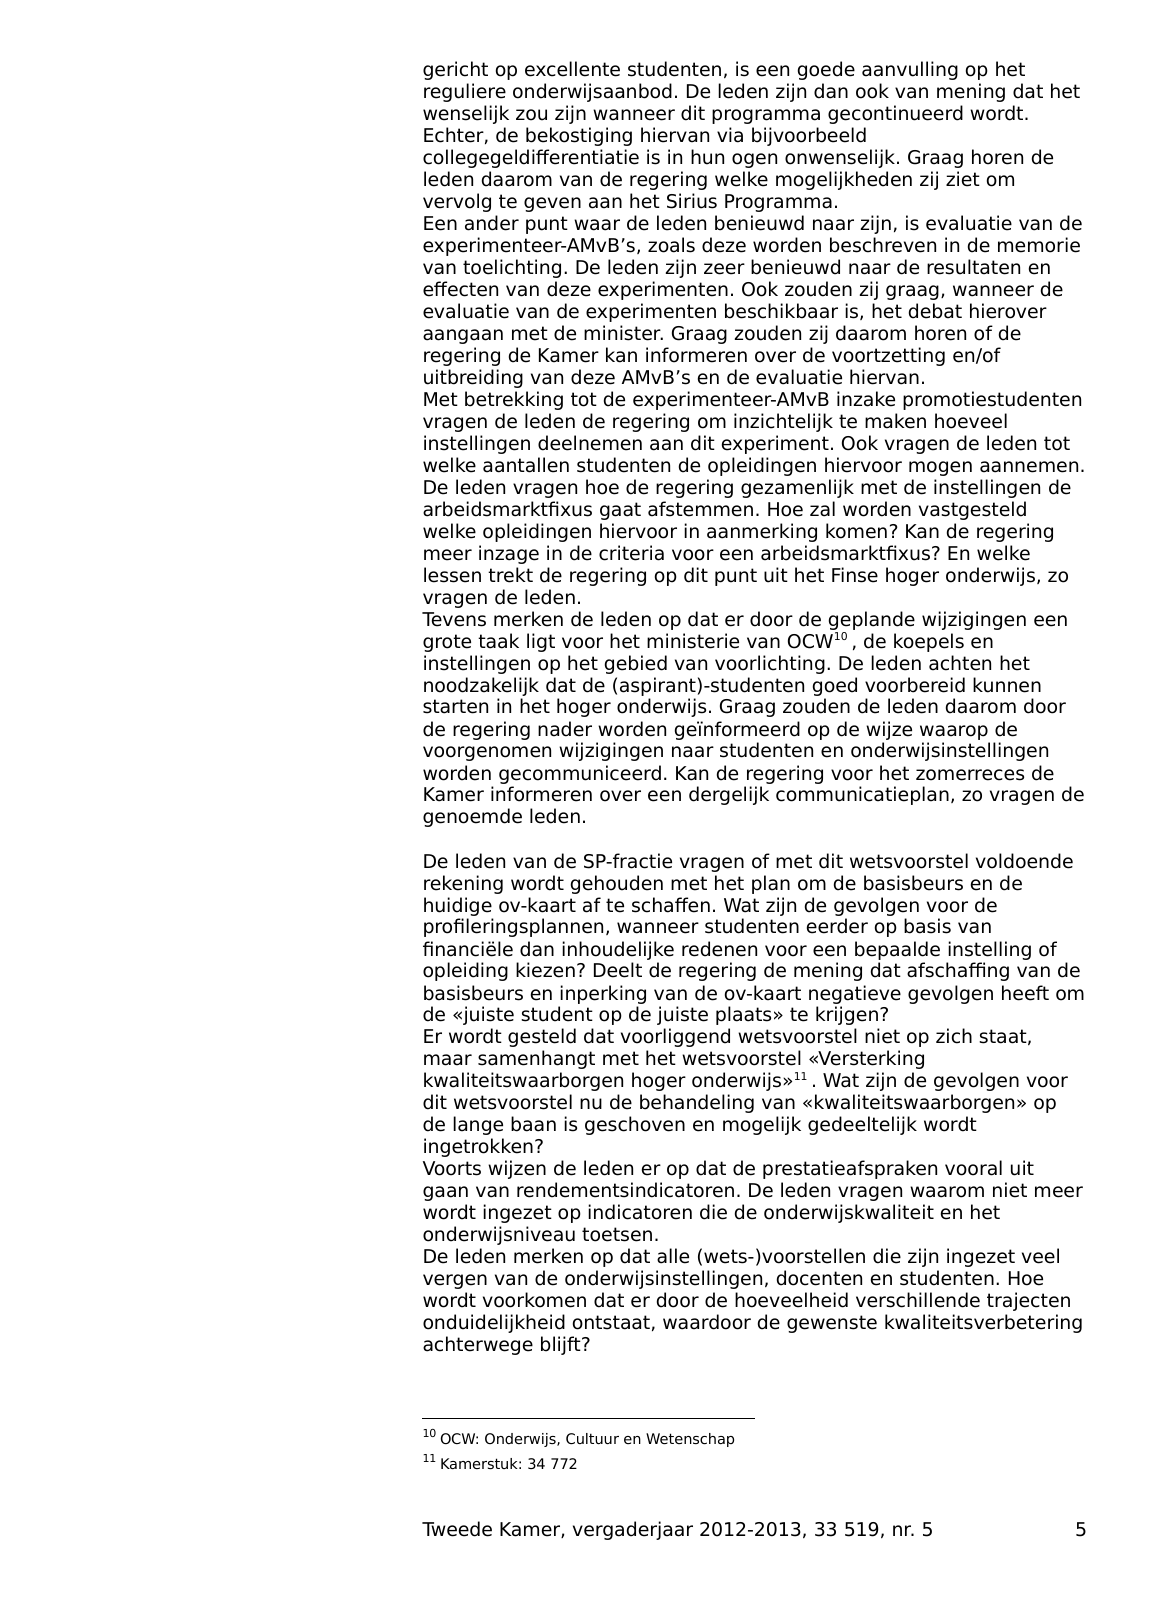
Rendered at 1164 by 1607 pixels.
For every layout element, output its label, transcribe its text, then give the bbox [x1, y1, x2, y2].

text gericht op excellente studenten, is een goede aanvulling op het reguliere onderwijsaanbod. De leden zijn dan ook van mening dat het wenselijk zou zijn wanneer dit programma gecontinueerd wordt. Echter, de bekostiging hiervan via bijvoorbeeld collegegeldifferentiatie is in hun ogen onwenselijk. Graag horen de leden daarom van de regering welke mogelijkheden zij ziet om vervolg te geven aan het Sirius Programma. [422, 59, 1087, 213]
text De leden van de SP-fractie vragen of met dit wetsvoorstel voldoende rekening wordt gehouden met het plan om de basisbeurs en de huidige ov-kaart af te schaffen. Wat zijn de gevolgen voor de profileringsplannen, wanneer studenten eerder op basis van financiële dan inhoudelijke redenen voor een bepaalde instelling of opleiding kiezen? Deelt de regering de mening dat afschaffing van de basisbeurs en inperking van de ov-kaart negatieve gevolgen heeft om de «juiste student op de juiste plaats» te krijgen? [422, 851, 1087, 1026]
text De leden merken op dat alle (wets-)voorstellen die zijn ingezet veel vergen van de onderwijsinstellingen, docenten en studenten. Hoe wordt voorkomen dat er door de hoeveelheid verschillende trajecten onduidelijkheid ontstaat, waardoor de gewenste kwaliteitsverbetering achterwege blijft? [422, 1246, 1087, 1356]
text Tevens merken de leden op dat er door de geplande wijzigingen een grote taak ligt voor het ministerie van OCW, de koepels en instellingen op het gebied van voorlichting. De leden achten het noodzakelijk dat de (aspirant)-studenten goed voorbereid kunnen starten in het hoger onderwijs. Graag zouden de leden daarom door de regering nader worden geïnformeerd op de wijze waarop de voorgenomen wijzigingen naar studenten en onderwijsinstellingen worden gecommuniceerd. Kan de regering voor het zomerreces de Kamer informeren over een dergelijk communicatieplan, zo vragen de genoemde leden. [422, 608, 1087, 828]
text Er wordt gesteld dat voorliggend wetsvoorstel niet op zich staat, maar samenhangt met het wetsvoorstel «Versterking kwaliteitswaarborgen hoger onderwijs». Wat zijn de gevolgen voor dit wetsvoorstel nu de behandeling van «kwaliteitswaarborgen» op de lange baan is geschoven en mogelijk gedeeltelijk wordt ingetrokken? [422, 1026, 1087, 1158]
text Kamerstuk: 34 772 [422, 1452, 1087, 1474]
text Voorts wijzen de leden er op dat de prestatieafspraken vooral uit gaan van rendementsindicatoren. De leden vragen waarom niet meer wordt ingezet op indicatoren die de onderwijskwaliteit en het onderwijsniveau toetsen. [422, 1158, 1087, 1246]
text OCW: Onderwijs, Cultuur en Wetenschap [422, 1427, 1087, 1449]
text Een ander punt waar de leden benieuwd naar zijn, is evaluatie van de experimenteer-AMvB’s, zoals deze worden beschreven in de memorie van toelichting. De leden zijn zeer benieuwd naar de resultaten en effecten van deze experimenten. Ook zouden zij graag, wanneer de evaluatie van de experimenten beschikbaar is, het debat hierover aangaan met de minister. Graag zouden zij daarom horen of de regering de Kamer kan informeren over de voortzetting en/of uitbreiding van deze AMvB’s en de evaluatie hiervan. [422, 213, 1087, 389]
text Met betrekking tot de experimenteer-AMvB inzake promotiestudenten vragen de leden de regering om inzichtelijk te maken hoeveel instellingen deelnemen aan dit experiment. Ook vragen de leden tot welke aantallen studenten de opleidingen hiervoor mogen aannemen. De leden vragen hoe de regering gezamenlijk met de instellingen de arbeidsmarktfixus gaat afstemmen. Hoe zal worden vastgesteld welke opleidingen hiervoor in aanmerking komen? Kan de regering meer inzage in de criteria voor een arbeidsmarktfixus? En welke lessen trekt de regering op dit punt uit het Finse hoger onderwijs, zo vragen de leden. [422, 389, 1087, 608]
